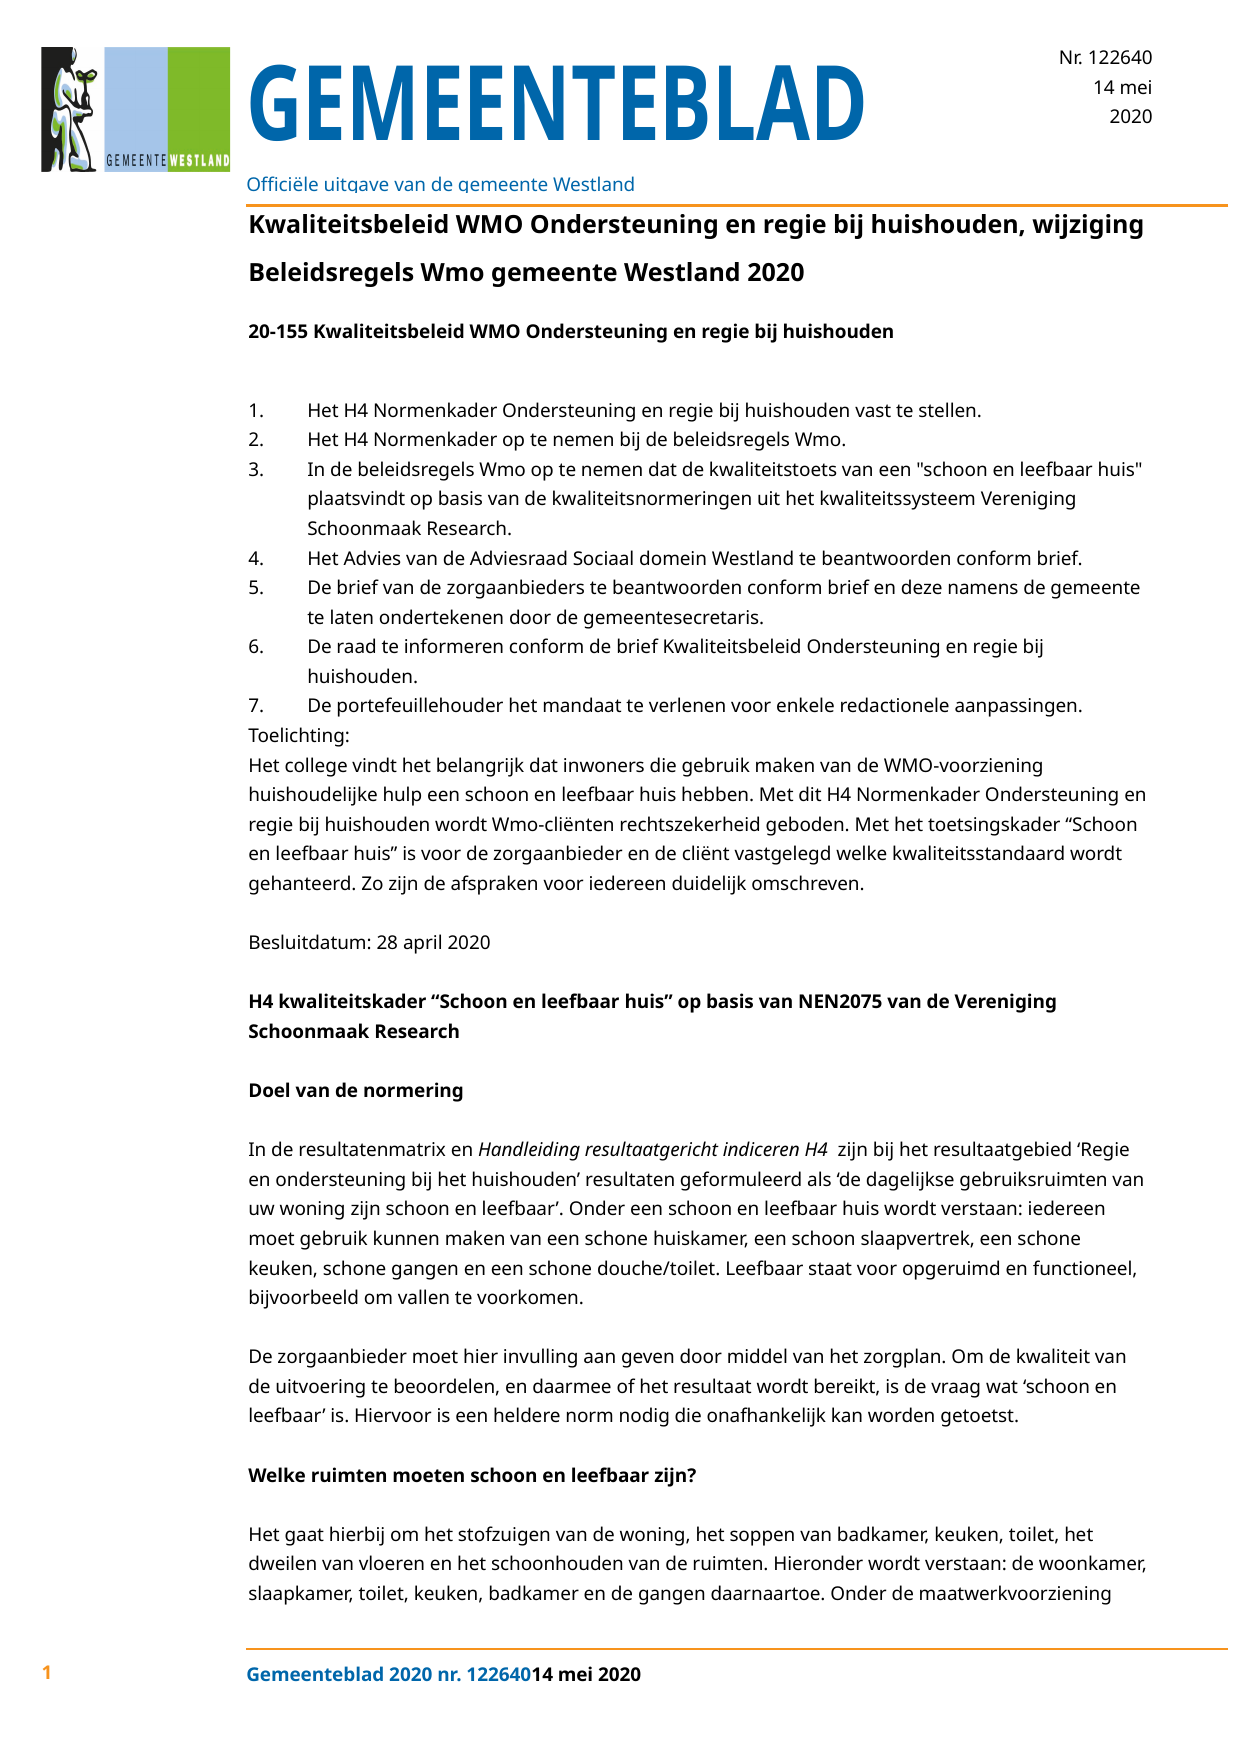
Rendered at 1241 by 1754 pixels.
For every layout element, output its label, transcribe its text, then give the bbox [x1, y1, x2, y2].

list De raad te informeren conform de brief Kwaliteitsbeleid Ondersteuning en regie bij huishouden. [248, 633, 1152, 689]
text Besluitdatum: 28 april 2020 [248, 929, 1152, 955]
list De brief van de zorgaanbieders te beantwoorden conform brief en deze namens de gemeente te laten ondertekenen door de gemeentesecretaris. [248, 574, 1152, 629]
text Toelichting: [248, 722, 1152, 748]
text 20-155 Kwaliteitsbeleid WMO Ondersteuning en regie bij huishouden [248, 318, 1152, 344]
text Kwaliteitsbeleid WMO Ondersteuning en regie bij huishouden, wijziging Beleidsregels Wmo gemeente Westland 2020 [248, 207, 1152, 288]
list In de beleidsregels Wmo op te nemen dat de kwaliteitstoets van een "schoon en leefbaar huis" plaatsvindt op basis van de kwaliteitsnormeringen uit het kwaliteitssysteem Vereniging Schoonmaak Research. [248, 456, 1152, 541]
text Welke ruimten moeten schoon en leefbaar zijn? [248, 1462, 1152, 1487]
list Het H4 Normenkader op te nemen bij de beleidsregels Wmo. [248, 426, 1152, 452]
text H4 kwaliteitskader “Schoon en leefbaar huis” op basis van NEN2075 van de Vereniging Schoonmaak Research [248, 988, 1152, 1044]
list Het Advies van de Adviesraad Sociaal domein Westland te beantwoorden conform brief. [248, 545, 1152, 570]
text Doel van de normering [248, 1077, 1152, 1103]
text Het gaat hierbij om het stofzuigen van de woning, het soppen van badkamer, keuken, toilet, het dweilen van vloeren en het schoonhouden van de ruimten. Hieronder wordt verstaan: de woonkamer, slaapkamer, toilet, keuken, badkamer en de gangen daarnaartoe. Onder de maatwerkvoorziening [248, 1521, 1152, 1606]
text Het college vindt het belangrijk dat inwoners die gebruik maken van de WMO-voorziening huishoudelijke hulp een schoon en leefbaar huis hebben. Met dit H4 Normenkader Ondersteuning en regie bij huishouden wordt Wmo-cliënten rechtszekerheid geboden. Met het toetsingskader “Schoon en leefbaar huis” is voor de zorgaanbieder en de cliënt vastgelegd welke kwaliteitsstandaard wordt gehanteerd. Zo zijn de afspraken voor iedereen duidelijk omschreven. [248, 752, 1152, 896]
picture [41, 47, 231, 172]
list Het H4 Normenkader Ondersteuning en regie bij huishouden vast te stellen. [248, 397, 1152, 422]
text In de resultatenmatrix en Handleiding resultaatgericht indiceren H4 zijn bij het resultaatgebied ‘Regie en ondersteuning bij het huishouden’ resultaten geformuleerd als ‘de dagelijkse gebruiksruimten van uw woning zijn schoon en leefbaar’. Onder een schoon en leefbaar huis wordt verstaan: iedereen moet gebruik kunnen maken van een schone huiskamer, een schoon slaapvertrek, een schone keuken, schone gangen en een schone douche/toilet. Leefbaar staat voor opgeruimd en functioneel, bijvoorbeeld om vallen te voorkomen. [248, 1136, 1152, 1310]
text De zorgaanbieder moet hier invulling aan geven door middel van het zorgplan. Om de kwaliteit van de uitvoering te beoordelen, en daarmee of het resultaat wordt bereikt, is de vraag wat ‘schoon en leefbaar’ is. Hiervoor is een heldere norm nodig die onafhankelijk kan worden getoetst. [248, 1343, 1152, 1428]
list De portefeuillehouder het mandaat te verlenen voor enkele redactionele aanpassingen. [248, 693, 1152, 718]
